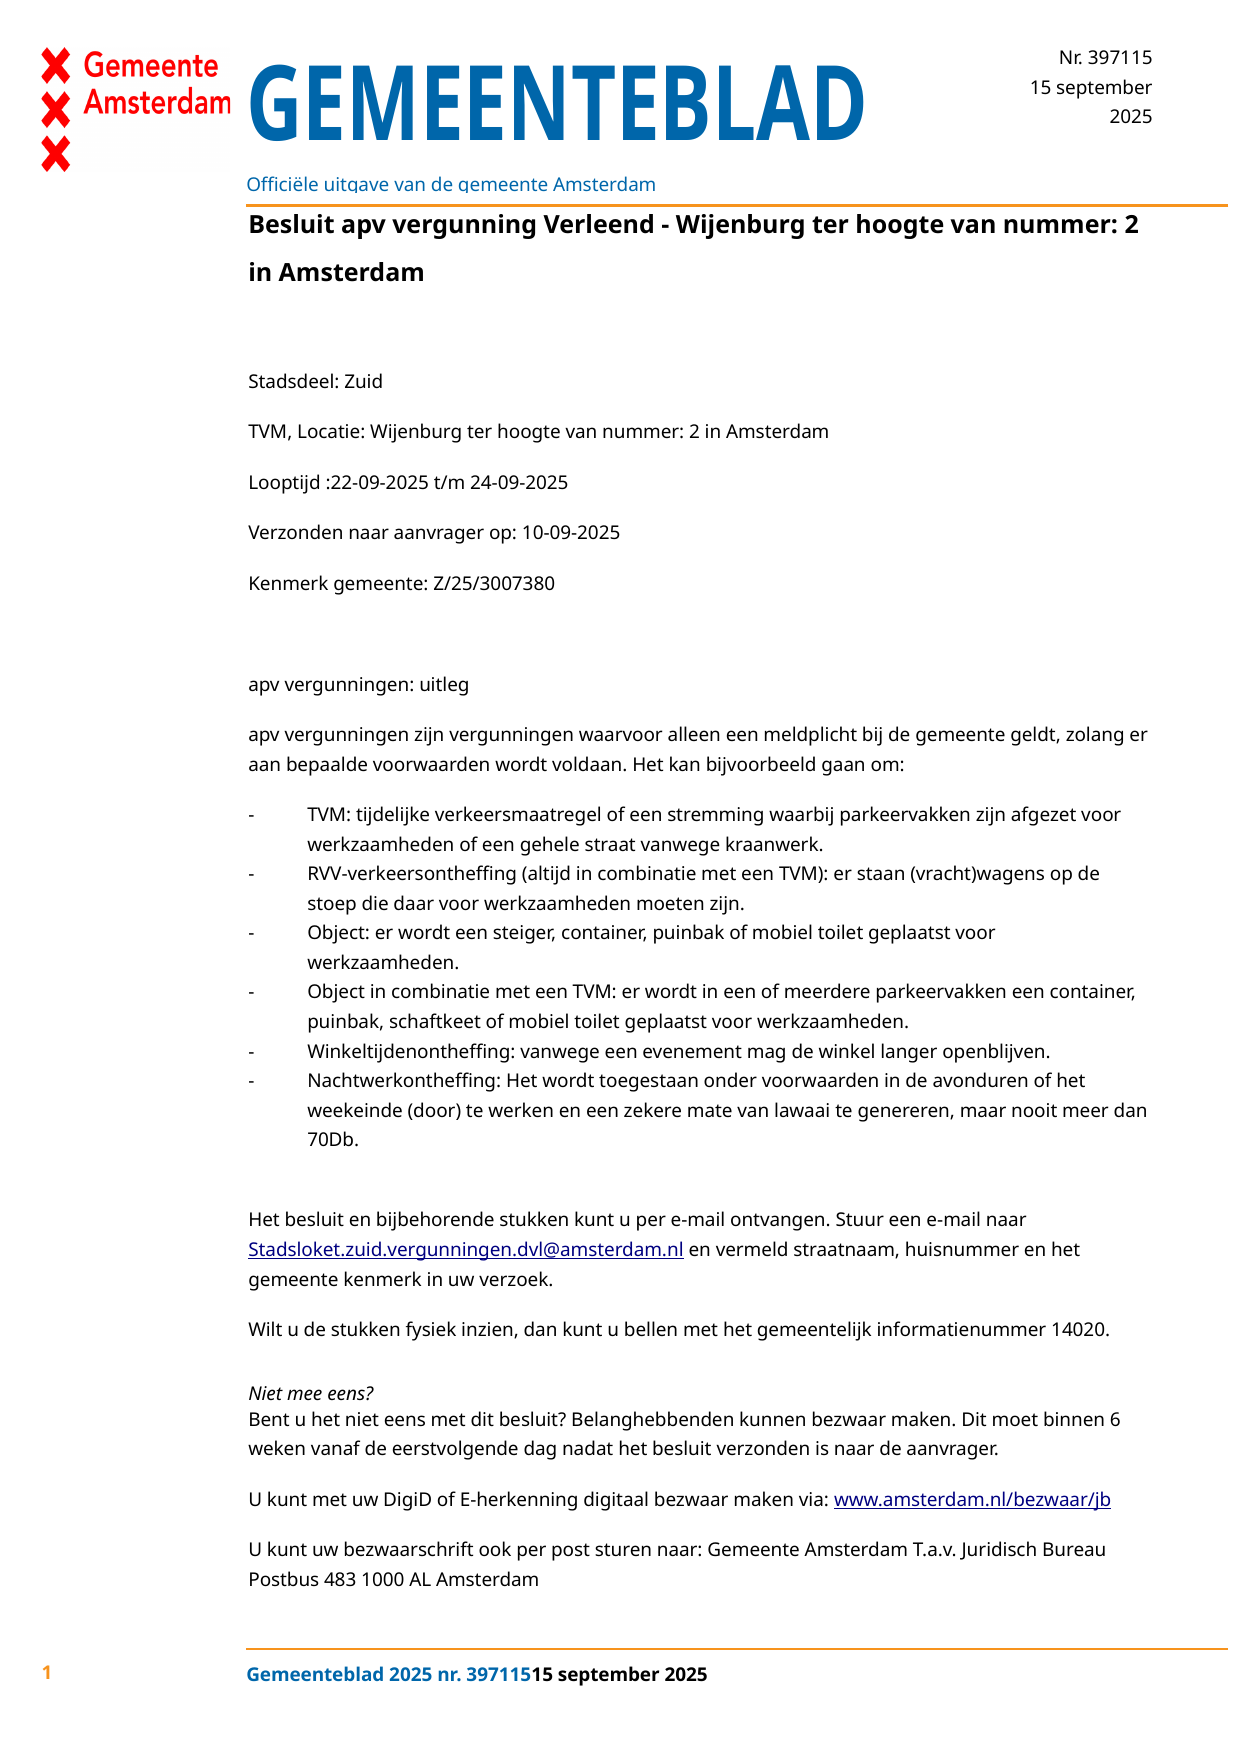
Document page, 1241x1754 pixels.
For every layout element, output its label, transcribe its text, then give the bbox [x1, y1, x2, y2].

text Niet mee eens? [248, 1380, 1152, 1406]
text Besluit apv vergunning Verleend - Wijenburg ter hoogte van nummer: 2 in Amsterdam [248, 207, 1152, 288]
text Stadsdeel: Zuid [248, 368, 1152, 394]
text U kunt uw bezwaarschrift ook per post sturen naar: Gemeente Amsterdam T.a.v. Juridisch Bureau Postbus 483 1000 AL Amsterdam [248, 1536, 1152, 1592]
list RVV-verkeersontheffing (altijd in combinatie met een TVM): er staan (vracht)wagens op de stoep die daar voor werkzaamheden moeten zijn. [248, 860, 1152, 916]
text Verzonden naar aanvrager op: 10-09-2025 [248, 519, 1152, 545]
text Het besluit en bijbehorende stukken kunt u per e-mail ontvangen. Stuur een e-mail naar Stadsloket.zuid.vergunningen.dvl@amsterdam.nl en vermeld straatnaam, huisnummer en het gemeente kenmerk in uw verzoek. [248, 1207, 1152, 1292]
list TVM: tijdelijke verkeersmaatregel of een stremming waarbij parkeervakken zijn afgezet voor werkzaamheden of een gehele straat vanwege kraanwerk. [248, 801, 1152, 857]
text apv vergunningen: uitleg [248, 671, 1152, 697]
text apv vergunningen zijn vergunningen waarvoor alleen een meldplicht bij de gemeente geldt, zolang er aan bepaalde voorwaarden wordt voldaan. Het kan bijvoorbeeld gaan om: [248, 721, 1152, 777]
text Bent u het niet eens met dit besluit? Belanghebbenden kunnen bezwaar maken. Dit moet binnen 6 weken vanaf de eerstvolgende dag nadat het besluit verzonden is naar de aanvrager. [248, 1406, 1152, 1461]
list Object in combinatie met een TVM: er wordt in een of meerdere parkeervakken een container, puinbak, schaftkeet of mobiel toilet geplaatst voor werkzaamheden. [248, 979, 1152, 1034]
picture [41, 47, 231, 172]
text Kenmerk gemeente: Z/25/3007380 [248, 570, 1152, 596]
text TVM, Locatie: Wijenburg ter hoogte van nummer: 2 in Amsterdam [248, 419, 1152, 444]
text Looptijd :22-09-2025 t/m 24-09-2025 [248, 469, 1152, 495]
list Winkeltijdenontheffing: vanwege een evenement mag de winkel langer openblijven. [248, 1038, 1152, 1064]
list Nachtwerkontheffing: Het wordt toegestaan onder voorwaarden in de avonduren of het weekeinde (door) te werken en een zekere mate van lawaai te genereren, maar nooit meer dan 70Db. [248, 1067, 1152, 1152]
text U kunt met uw DigiD of E-herkenning digitaal bezwaar maken via: www.amsterdam.nl/bezwaar/jb [248, 1486, 1152, 1512]
list Object: er wordt een steiger, container, puinbak of mobiel toilet geplaatst voor werkzaamheden. [248, 919, 1152, 975]
text Wilt u de stukken fysiek inzien, dan kunt u bellen met het gemeentelijk informatienummer 14020. [248, 1316, 1152, 1342]
